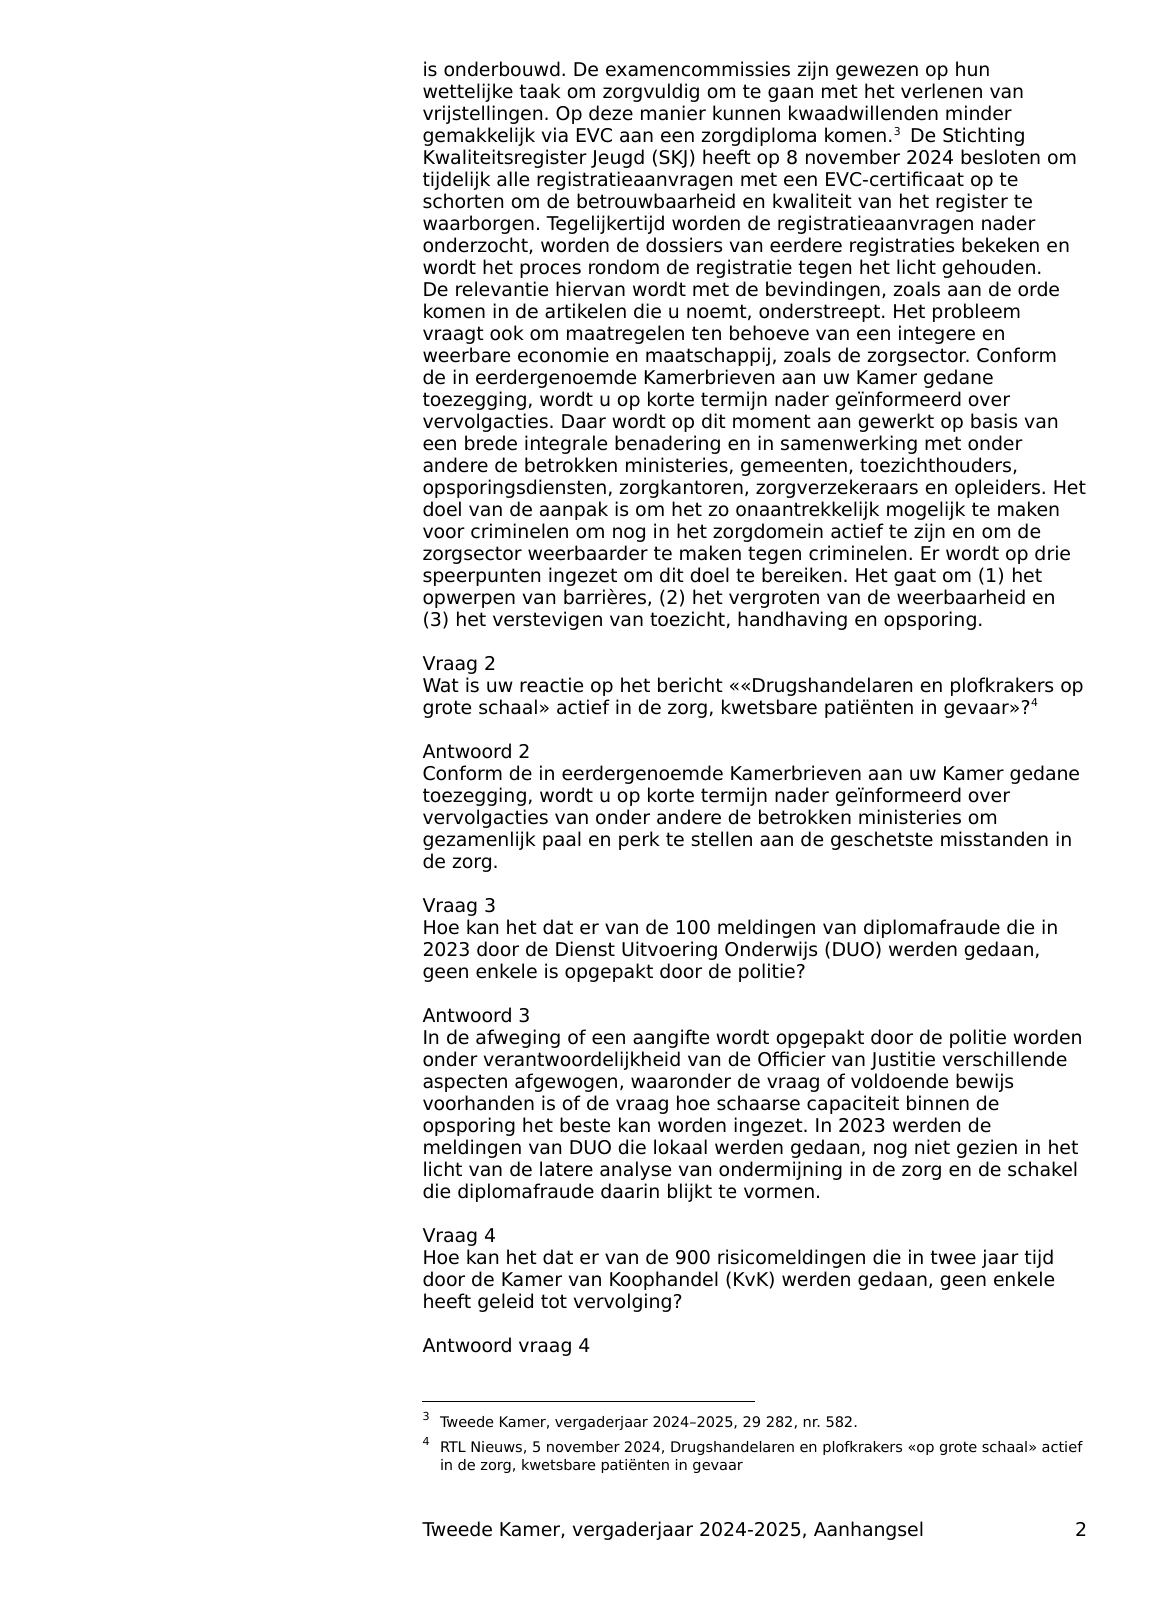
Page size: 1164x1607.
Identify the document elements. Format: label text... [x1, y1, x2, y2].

text Antwoord 3 [422, 1005, 1087, 1027]
text is onderbouwd. De examencommissies zijn gewezen op hun wettelijke taak om zorgvuldig om te gaan met het verlenen van vrijstellingen. Op deze manier kunnen kwaadwillenden minder gemakkelijk via EVC aan een zorgdiploma komen. De Stichting Kwaliteitsregister Jeugd (SKJ) heeft op 8 november 2024 besloten om tijdelijk alle registratieaanvragen met een EVC-certificaat op te schorten om de betrouwbaarheid en kwaliteit van het register te waarborgen. Tegelijkertijd worden de registratieaanvragen nader onderzocht, worden de dossiers van eerdere registraties bekeken en wordt het proces rondom de registratie tegen het licht gehouden. [422, 59, 1087, 279]
text RTL Nieuws, 5 november 2024, Drugshandelaren en plofkrakers «op grote schaal» actief in de zorg, kwetsbare patiënten in gevaar [422, 1435, 1087, 1474]
text Conform de in eerdergenoemde Kamerbrieven aan uw Kamer gedane toezegging, wordt u op korte termijn nader geïnformeerd over vervolgacties van onder andere de betrokken ministeries om gezamenlijk paal en perk te stellen aan de geschetste misstanden in de zorg. [422, 763, 1087, 873]
text Tweede Kamer, vergaderjaar 2024–2025, 29 282, nr. 582. [422, 1410, 1087, 1432]
text In de afweging of een aangifte wordt opgepakt door de politie worden onder verantwoordelijkheid van de Officier van Justitie verschillende aspecten afgewogen, waaronder de vraag of voldoende bewijs voorhanden is of de vraag hoe schaarse capaciteit binnen de opsporing het beste kan worden ingezet. In 2023 werden de meldingen van DUO die lokaal werden gedaan, nog niet gezien in het licht van de latere analyse van ondermijning in de zorg en de schakel die diplomafraude daarin blijkt te vormen. [422, 1027, 1087, 1203]
text Wat is uw reactie op het bericht ««Drugshandelaren en plofkrakers op grote schaal» actief in de zorg, kwetsbare patiënten in gevaar»? [422, 675, 1087, 719]
text Vraag 4 [422, 1225, 1087, 1247]
text Vraag 2 [422, 653, 1087, 675]
text Hoe kan het dat er van de 100 meldingen van diplomafraude die in 2023 door de Dienst Uitvoering Onderwijs (DUO) werden gedaan, geen enkele is opgepakt door de politie? [422, 917, 1087, 983]
text Antwoord vraag 4 [422, 1335, 1087, 1357]
text Hoe kan het dat er van de 900 risicomeldingen die in twee jaar tijd door de Kamer van Koophandel (KvK) werden gedaan, geen enkele heeft geleid tot vervolging? [422, 1247, 1087, 1313]
text Antwoord 2 [422, 741, 1087, 763]
text Vraag 3 [422, 895, 1087, 917]
text De relevantie hiervan wordt met de bevindingen, zoals aan de orde komen in de artikelen die u noemt, onderstreept. Het probleem vraagt ook om maatregelen ten behoeve van een integere en weerbare economie en maatschappij, zoals de zorgsector. Conform de in eerdergenoemde Kamerbrieven aan uw Kamer gedane toezegging, wordt u op korte termijn nader geïnformeerd over vervolgacties. Daar wordt op dit moment aan gewerkt op basis van een brede integrale benadering en in samenwerking met onder andere de betrokken ministeries, gemeenten, toezichthouders, opsporingsdiensten, zorgkantoren, zorgverzekeraars en opleiders. Het doel van de aanpak is om het zo onaantrekkelijk mogelijk te maken voor criminelen om nog in het zorgdomein actief te zijn en om de zorgsector weerbaarder te maken tegen criminelen. Er wordt op drie speerpunten ingezet om dit doel te bereiken. Het gaat om (1) het opwerpen van barrières, (2) het vergroten van de weerbaarheid en (3) het verstevigen van toezicht, handhaving en opsporing. [422, 279, 1087, 631]
